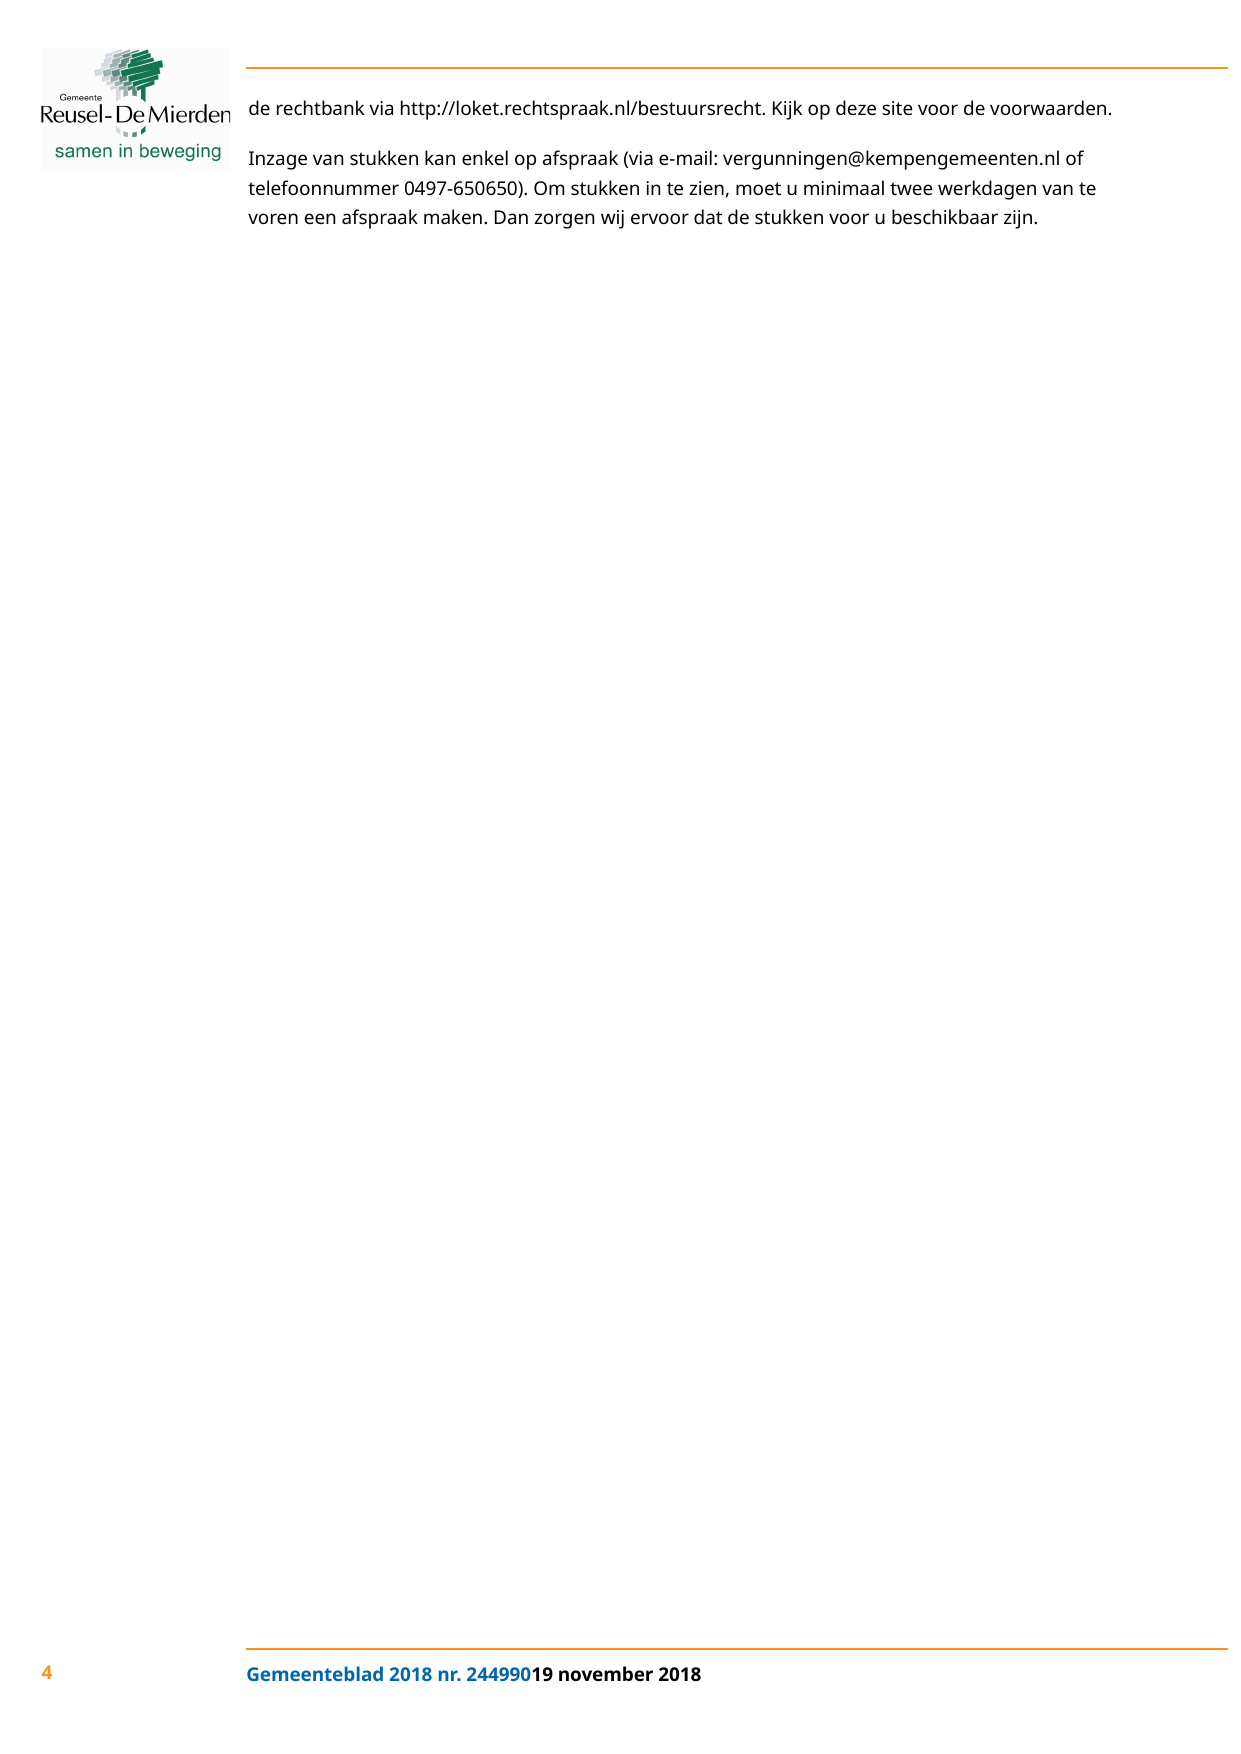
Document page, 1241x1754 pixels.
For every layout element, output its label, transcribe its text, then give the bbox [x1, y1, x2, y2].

picture [41, 47, 231, 172]
text Inzage van stukken kan enkel op afspraak (via e-mail: vergunningen@kempengemeenten.nl of telefoonnummer 0497-650650). Om stukken in te zien, moet u minimaal twee werkdagen van te voren een afspraak maken. Dan zorgen wij ervoor dat de stukken voor u beschikbaar zijn. [248, 145, 1152, 230]
text de rechtbank via http://loket.rechtspraak.nl/bestuursrecht. Kijk op deze site voor de voorwaarden. [248, 95, 1152, 121]
